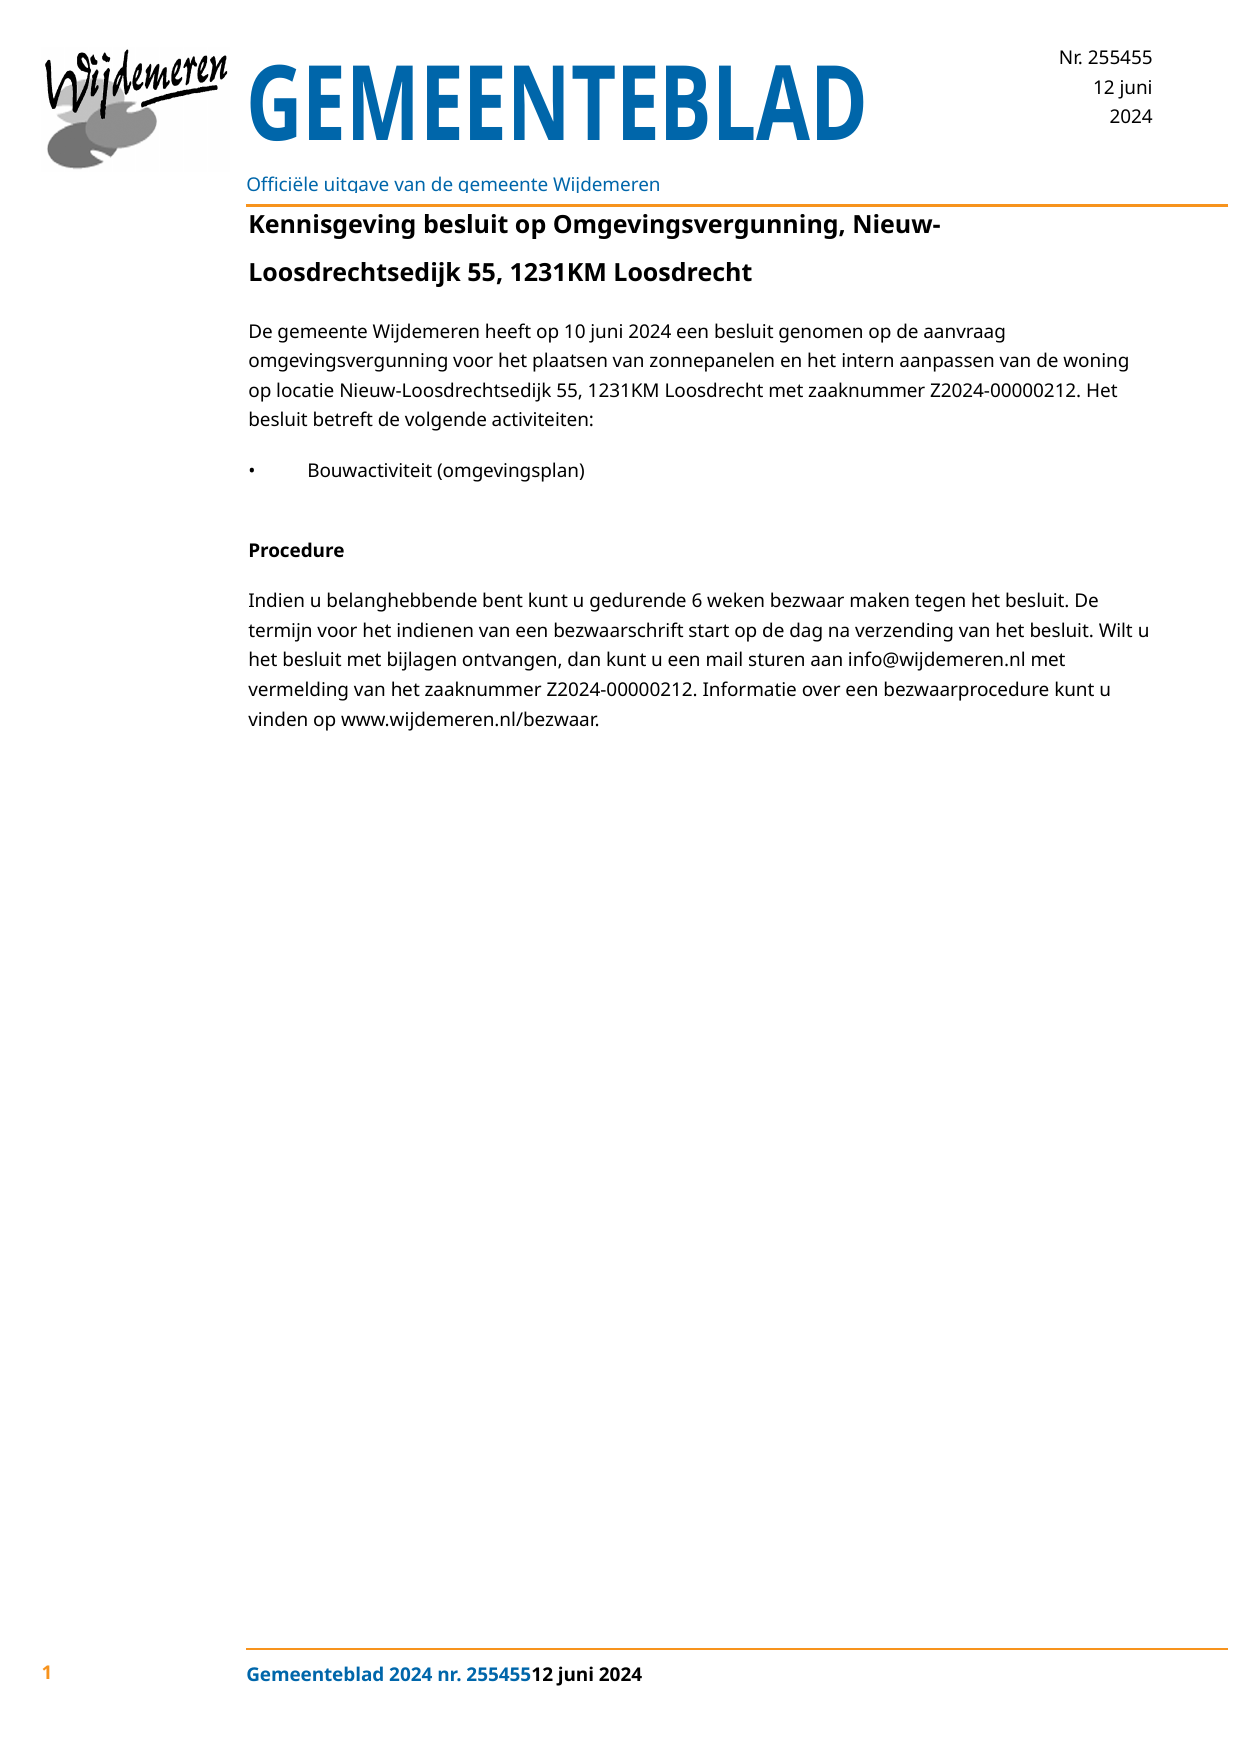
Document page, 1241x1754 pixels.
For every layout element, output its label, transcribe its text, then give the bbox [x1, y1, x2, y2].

text Indien u belanghebbende bent kunt u gedurende 6 weken bezwaar maken tegen het besluit. De termijn voor het indienen van een bezwaarschrift start op de dag na verzending van het besluit. Wilt u het besluit met bijlagen ontvangen, dan kunt u een mail sturen aan info@wijdemeren.nl met vermelding van het zaaknummer Z2024-00000212. Informatie over een bezwaarprocedure kunt u vinden op www.wijdemeren.nl/bezwaar. [248, 587, 1152, 732]
text Procedure [248, 537, 1152, 563]
text Kennisgeving besluit op Omgevingsvergunning, Nieuw-Loosdrechtsedijk 55, 1231KM Loosdrecht [248, 207, 1152, 288]
text De gemeente Wijdemeren heeft op 10 juni 2024 een besluit genomen op de aanvraag omgevingsvergunning voor het plaatsen van zonnepanelen en het intern aanpassen van de woning op locatie Nieuw-Loosdrechtsedijk 55, 1231KM Loosdrecht met zaaknummer Z2024-00000212. Het besluit betreft de volgende activiteiten: [248, 318, 1152, 432]
picture [41, 47, 231, 172]
list Bouwactiviteit (omgevingsplan) [248, 457, 1152, 483]
